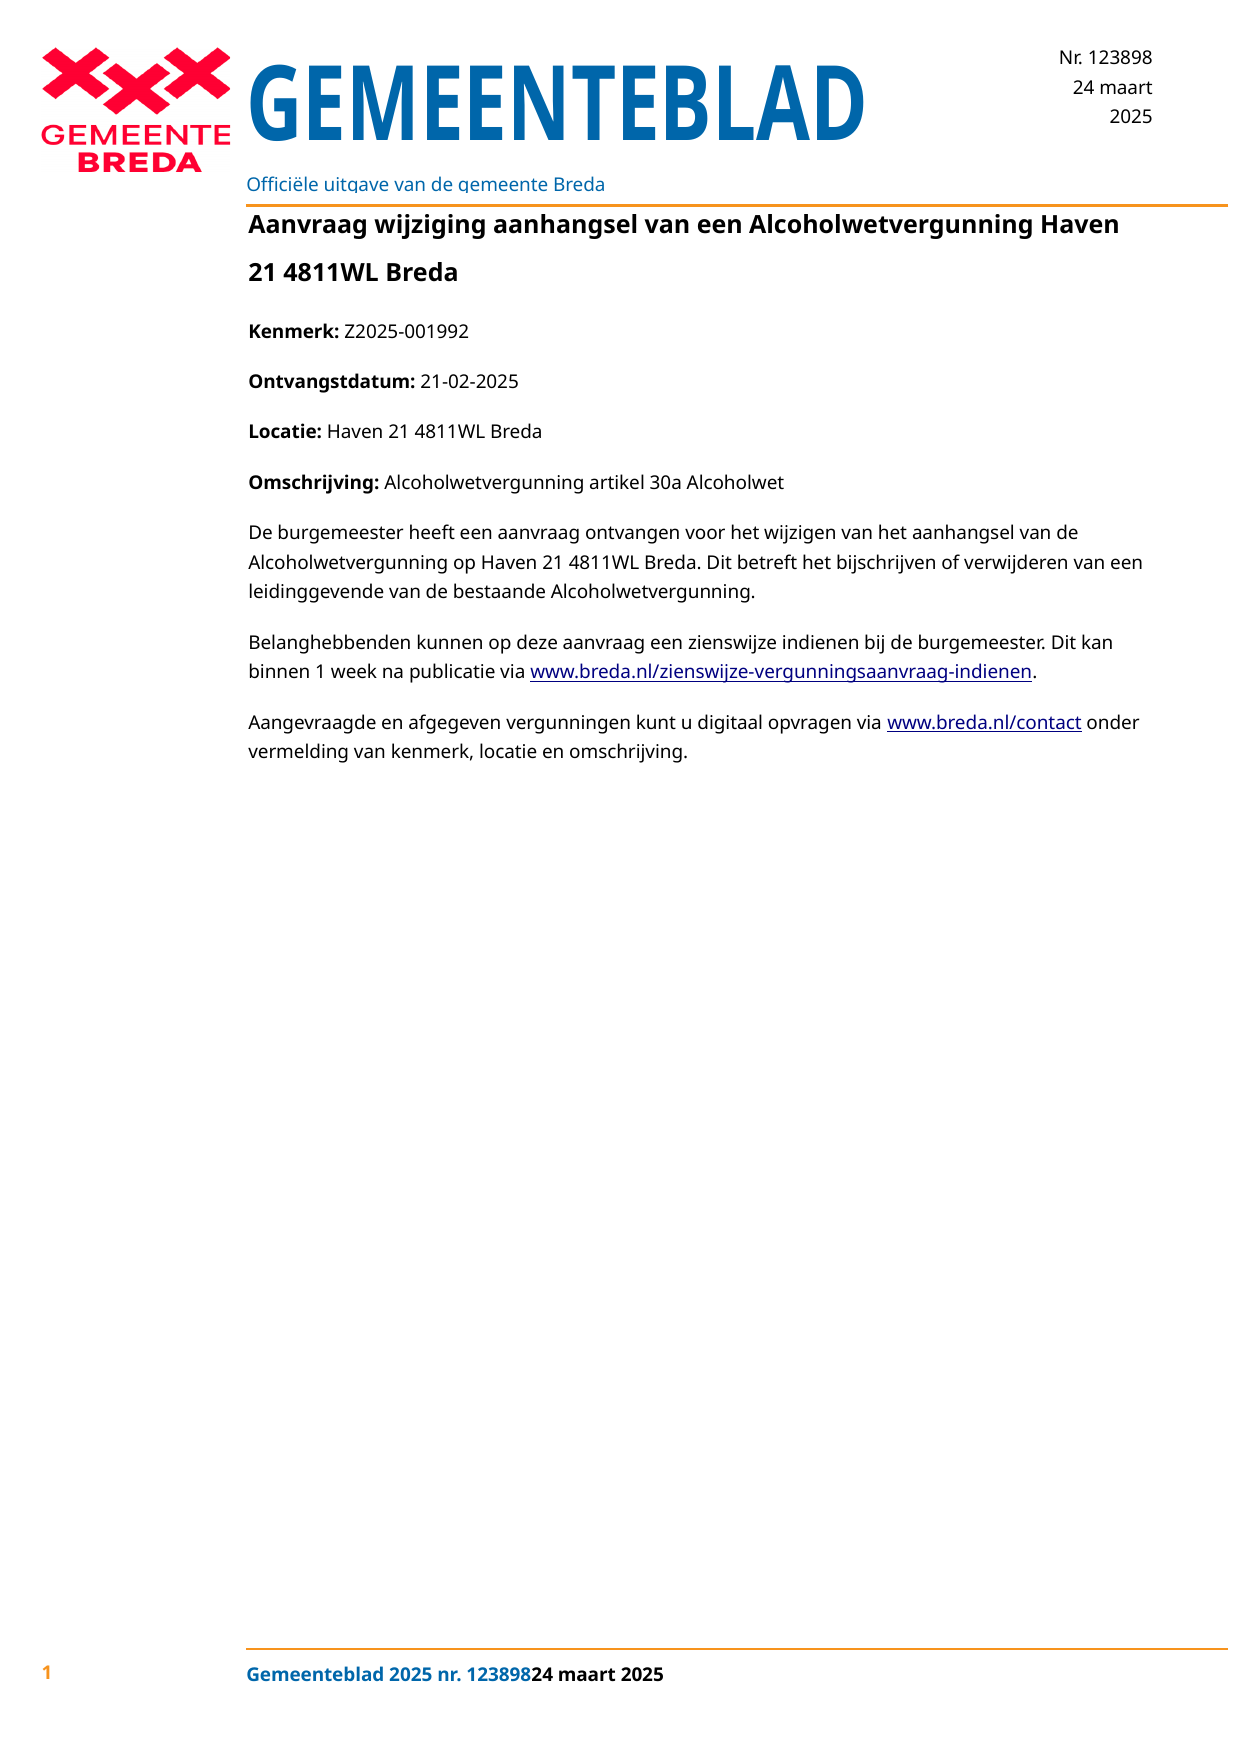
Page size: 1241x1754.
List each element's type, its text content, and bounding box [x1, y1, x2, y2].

text Locatie: Haven 21 4811WL Breda [248, 419, 1152, 444]
text Ontvangstdatum: 21-02-2025 [248, 368, 1152, 394]
text De burgemeester heeft een aanvraag ontvangen voor het wijzigen van het aanhangsel van de Alcoholwetvergunning op Haven 21 4811WL Breda. Dit betreft het bijschrijven of verwijderen van een leidinggevende van de bestaande Alcoholwetvergunning. [248, 519, 1152, 604]
picture [41, 47, 231, 172]
text Omschrijving: Alcoholwetvergunning artikel 30a Alcoholwet [248, 469, 1152, 495]
text Aangevraagde en afgegeven vergunningen kunt u digitaal opvragen via www.breda.nl/contact onder vermelding van kenmerk, locatie en omschrijving. [248, 709, 1152, 764]
text Aanvraag wijziging aanhangsel van een Alcoholwetvergunning Haven 21 4811WL Breda [248, 207, 1152, 288]
text Kenmerk: Z2025-001992 [248, 318, 1152, 344]
text Belanghebbenden kunnen op deze aanvraag een zienswijze indienen bij de burgemeester. Dit kan binnen 1 week na publicatie via www.breda.nl/zienswijze-vergunningsaanvraag-indienen. [248, 629, 1152, 684]
